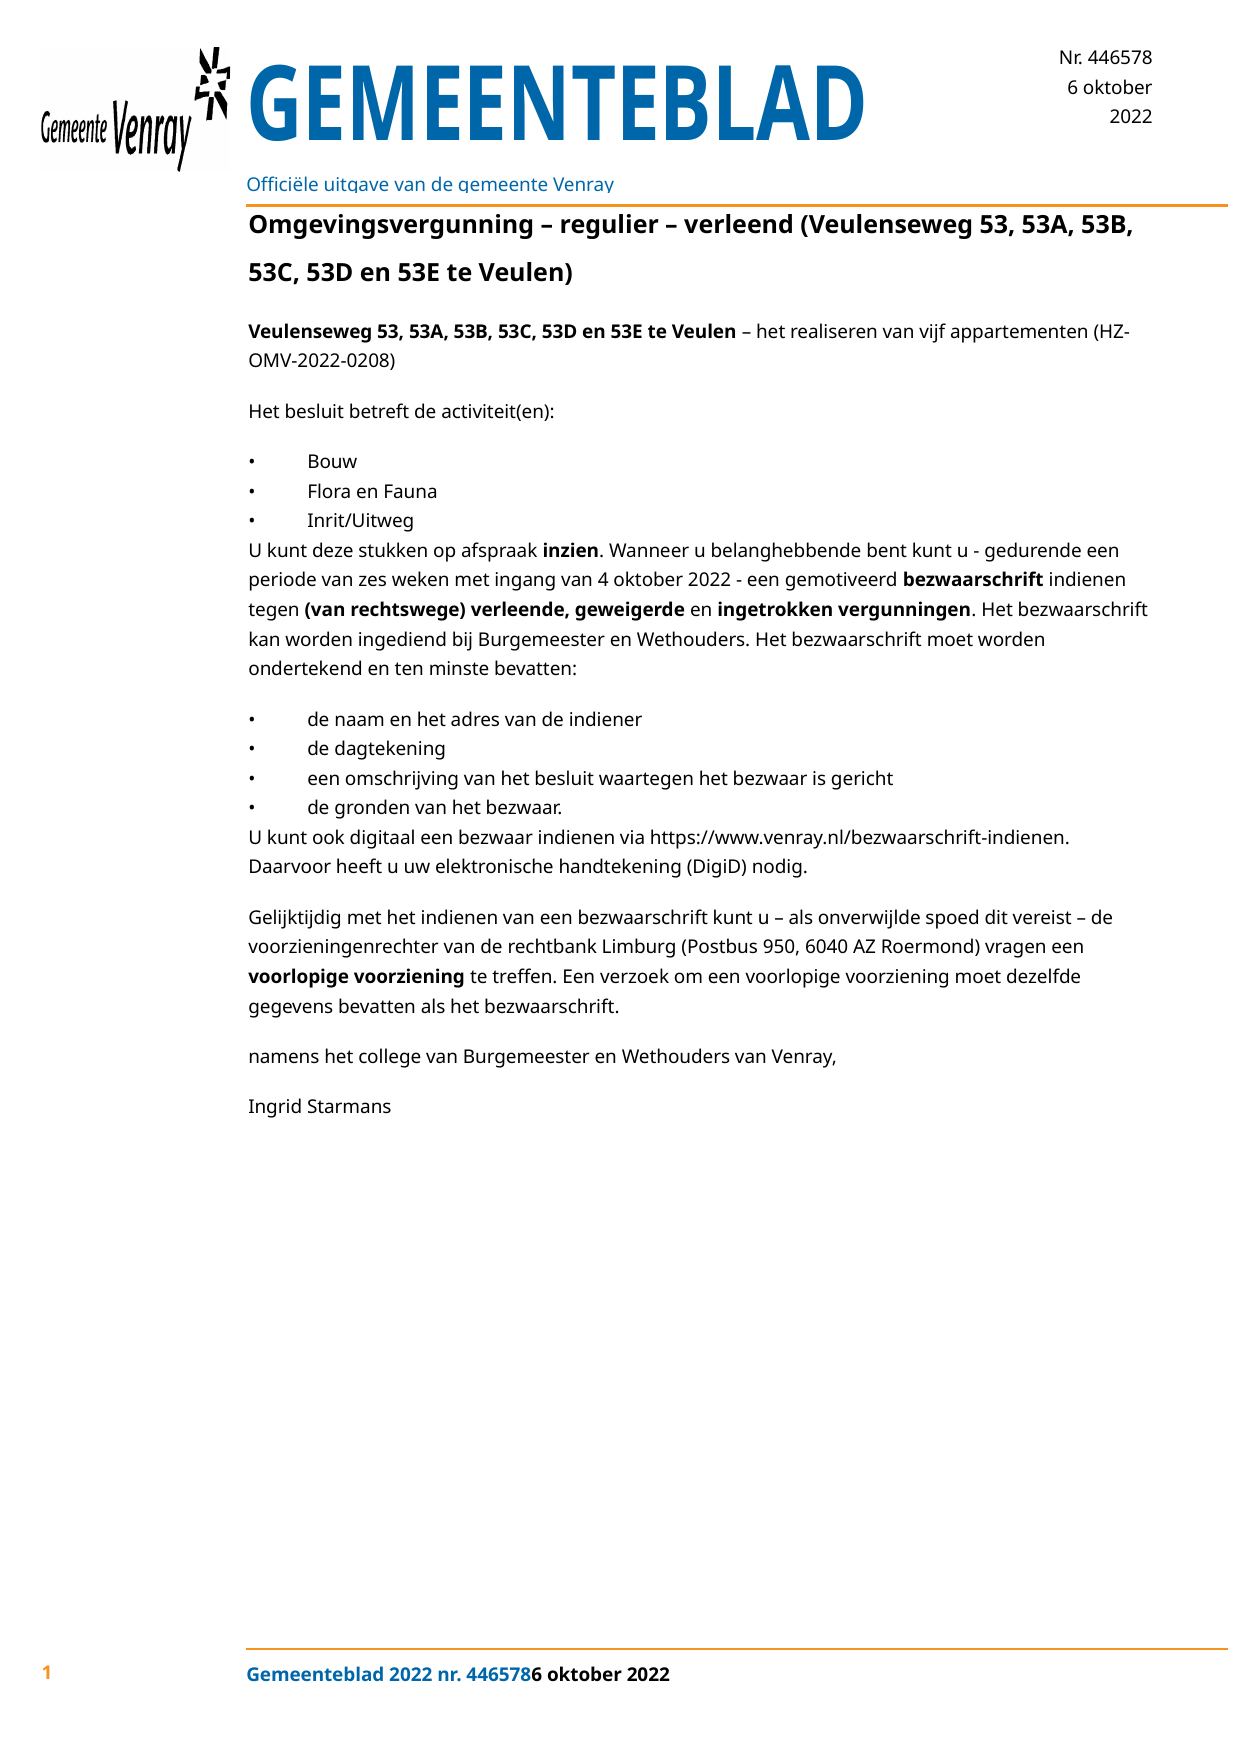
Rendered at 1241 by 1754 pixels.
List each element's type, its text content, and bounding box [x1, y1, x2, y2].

text Omgevingsvergunning – regulier – verleend (Veulenseweg 53, 53A, 53B, 53C, 53D en 53E te Veulen) [248, 207, 1152, 288]
text U kunt ook digitaal een bezwaar indienen via https://www.venray.nl/bezwaarschrift-indienen. Daarvoor heeft u uw elektronische handtekening (DigiD) nodig. [248, 824, 1152, 879]
list de dagtekening [248, 735, 1152, 761]
list de naam en het adres van de indiener [248, 706, 1152, 732]
list Bouw [248, 448, 1152, 474]
text U kunt deze stukken op afspraak inzien. Wanneer u belanghebbende bent kunt u - gedurende een periode van zes weken met ingang van 4 oktober 2022 - een gemotiveerd bezwaarschrift indienen tegen (van rechtswege) verleende, geweigerde en ingetrokken vergunningen. Het bezwaarschrift kan worden ingediend bij Burgemeester en Wethouders. Het bezwaarschrift moet worden ondertekend en ten minste bevatten: [248, 537, 1152, 681]
text Gelijktijdig met het indienen van een bezwaarschrift kunt u – als onverwijlde spoed dit vereist – de voorzieningenrechter van de rechtbank Limburg (Postbus 950, 6040 AZ Roermond) vragen een voorlopige voorziening te treffen. Een verzoek om een voorlopige voorziening moet dezelfde gegevens bevatten als het bezwaarschrift. [248, 904, 1152, 1019]
text Het besluit betreft de activiteit(en): [248, 398, 1152, 424]
list een omschrijving van het besluit waartegen het bezwaar is gericht [248, 765, 1152, 791]
text Ingrid Starmans [248, 1094, 1152, 1119]
list Flora en Fauna [248, 478, 1152, 504]
list de gronden van het bezwaar. [248, 794, 1152, 820]
picture [41, 47, 231, 172]
list Inrit/Uitweg [248, 507, 1152, 533]
text namens het college van Burgemeester en Wethouders van Venray, [248, 1043, 1152, 1069]
text Veulenseweg 53, 53A, 53B, 53C, 53D en 53E te Veulen – het realiseren van vijf appartementen (HZ-OMV-2022-0208) [248, 318, 1152, 373]
